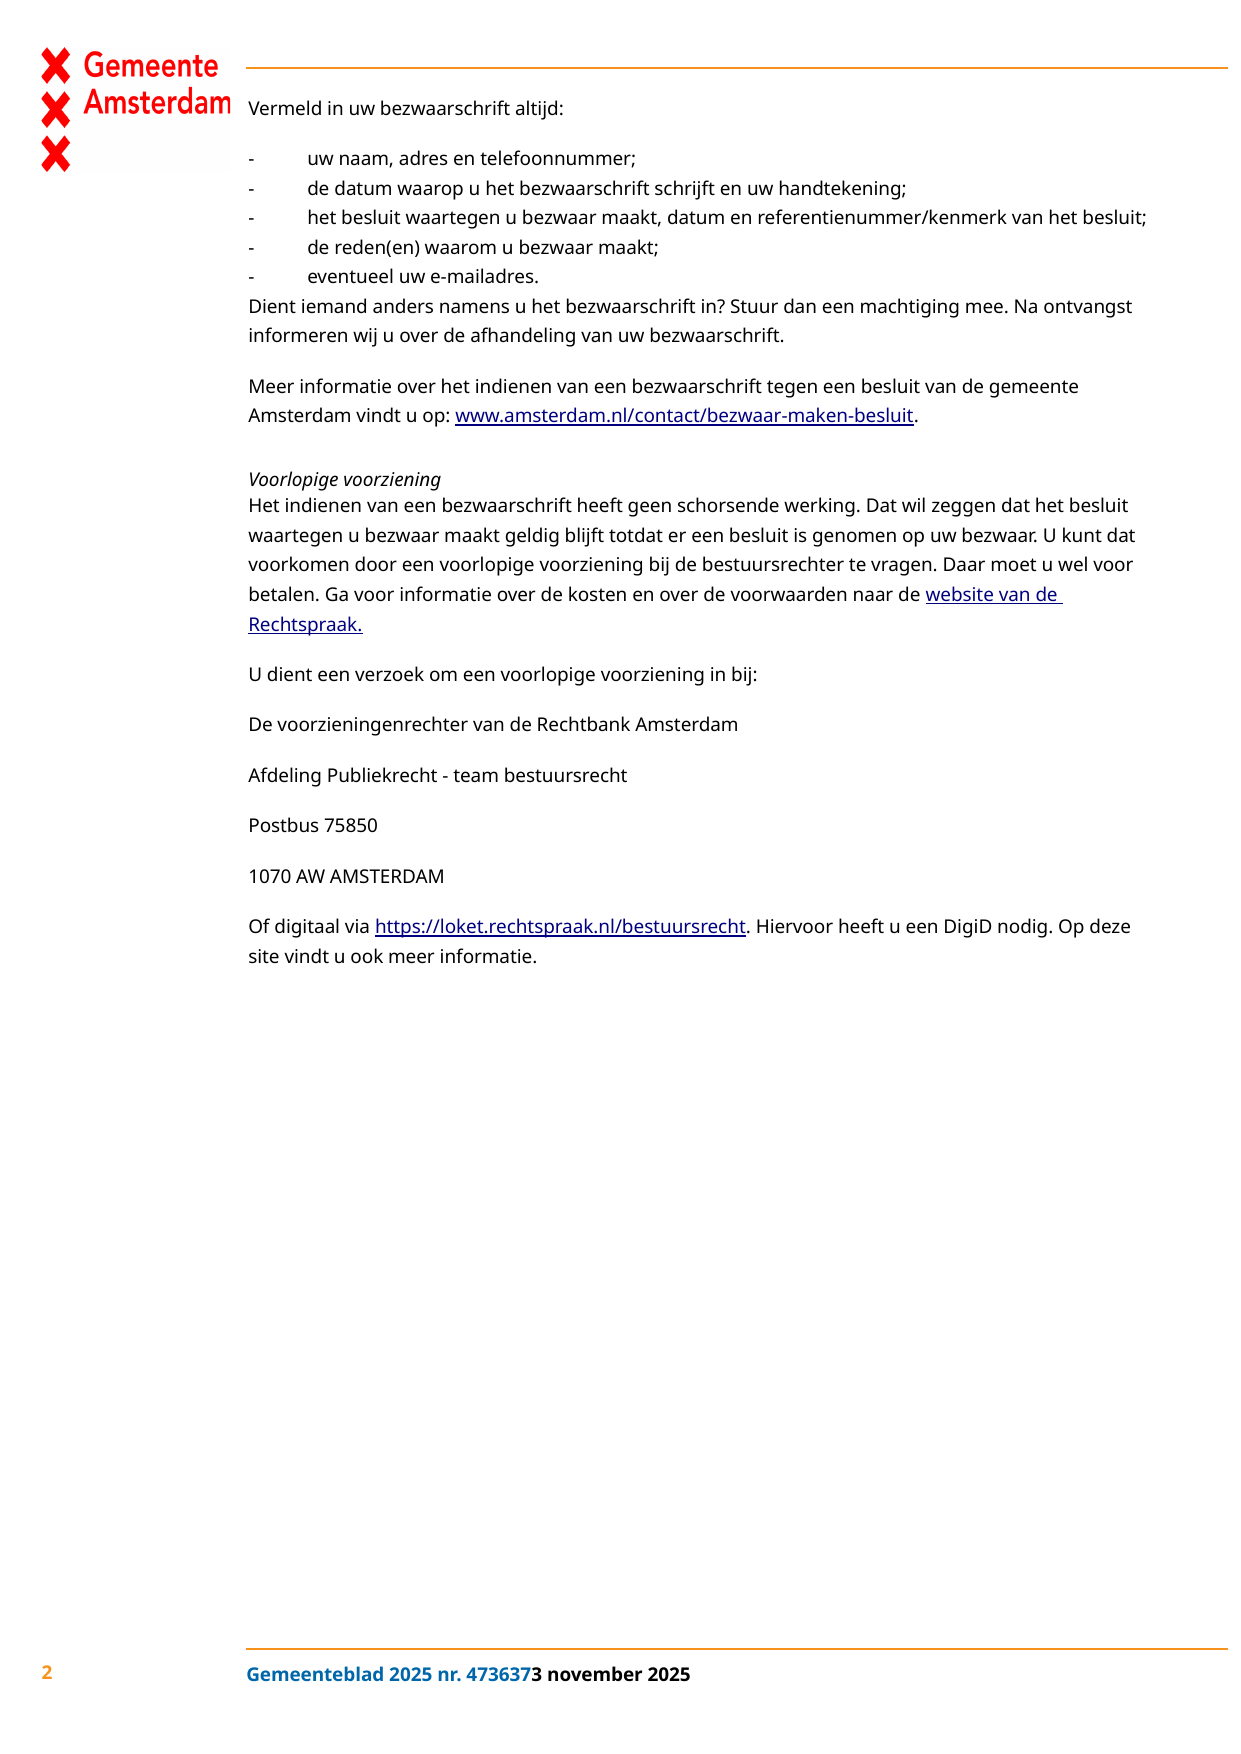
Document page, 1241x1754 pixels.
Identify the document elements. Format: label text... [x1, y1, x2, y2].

text Dient iemand anders namens u het bezwaarschrift in? Stuur dan een machtiging mee. Na ontvangst informeren wij u over de afhandeling van uw bezwaarschrift. [248, 293, 1152, 348]
list uw naam, adres en telefoonnummer; [248, 145, 1152, 171]
picture [41, 47, 231, 172]
text 1070 AW AMSTERDAM [248, 863, 1152, 888]
text Meer informatie over het indienen van een bezwaarschrift tegen een besluit van de gemeente Amsterdam vindt u op: www.amsterdam.nl/contact/bezwaar-maken-besluit. [248, 373, 1152, 428]
text De voorzieningenrechter van de Rechtbank Amsterdam [248, 712, 1152, 737]
text U dient een verzoek om een voorlopige voorziening in bij: [248, 661, 1152, 687]
text Afdeling Publiekrecht - team bestuursrecht [248, 762, 1152, 788]
list de datum waarop u het bezwaarschrift schrijft en uw handtekening; [248, 175, 1152, 201]
list eventueel uw e-mailadres. [248, 263, 1152, 289]
text Of digitaal via https://loket.rechtspraak.nl/bestuursrecht. Hiervoor heeft u een DigiD nodig. Op deze site vindt u ook meer informatie. [248, 913, 1152, 968]
text Postbus 75850 [248, 812, 1152, 838]
list het besluit waartegen u bezwaar maakt, datum en referentienummer/kenmerk van het besluit; [248, 204, 1152, 230]
text Het indienen van een bezwaarschrift heeft geen schorsende werking. Dat wil zeggen dat het besluit waartegen u bezwaar maakt geldig blijft totdat er een besluit is genomen op uw bezwaar. U kunt dat voorkomen door een voorlopige voorziening bij de bestuursrechter te vragen. Daar moet u wel voor betalen. Ga voor informatie over de kosten en over de voorwaarden naar de website van de Rechtspraak. [248, 492, 1152, 636]
text Vermeld in uw bezwaarschrift altijd: [248, 95, 1152, 121]
text Voorlopige voorziening [248, 467, 1152, 492]
list de reden(en) waarom u bezwaar maakt; [248, 234, 1152, 260]
